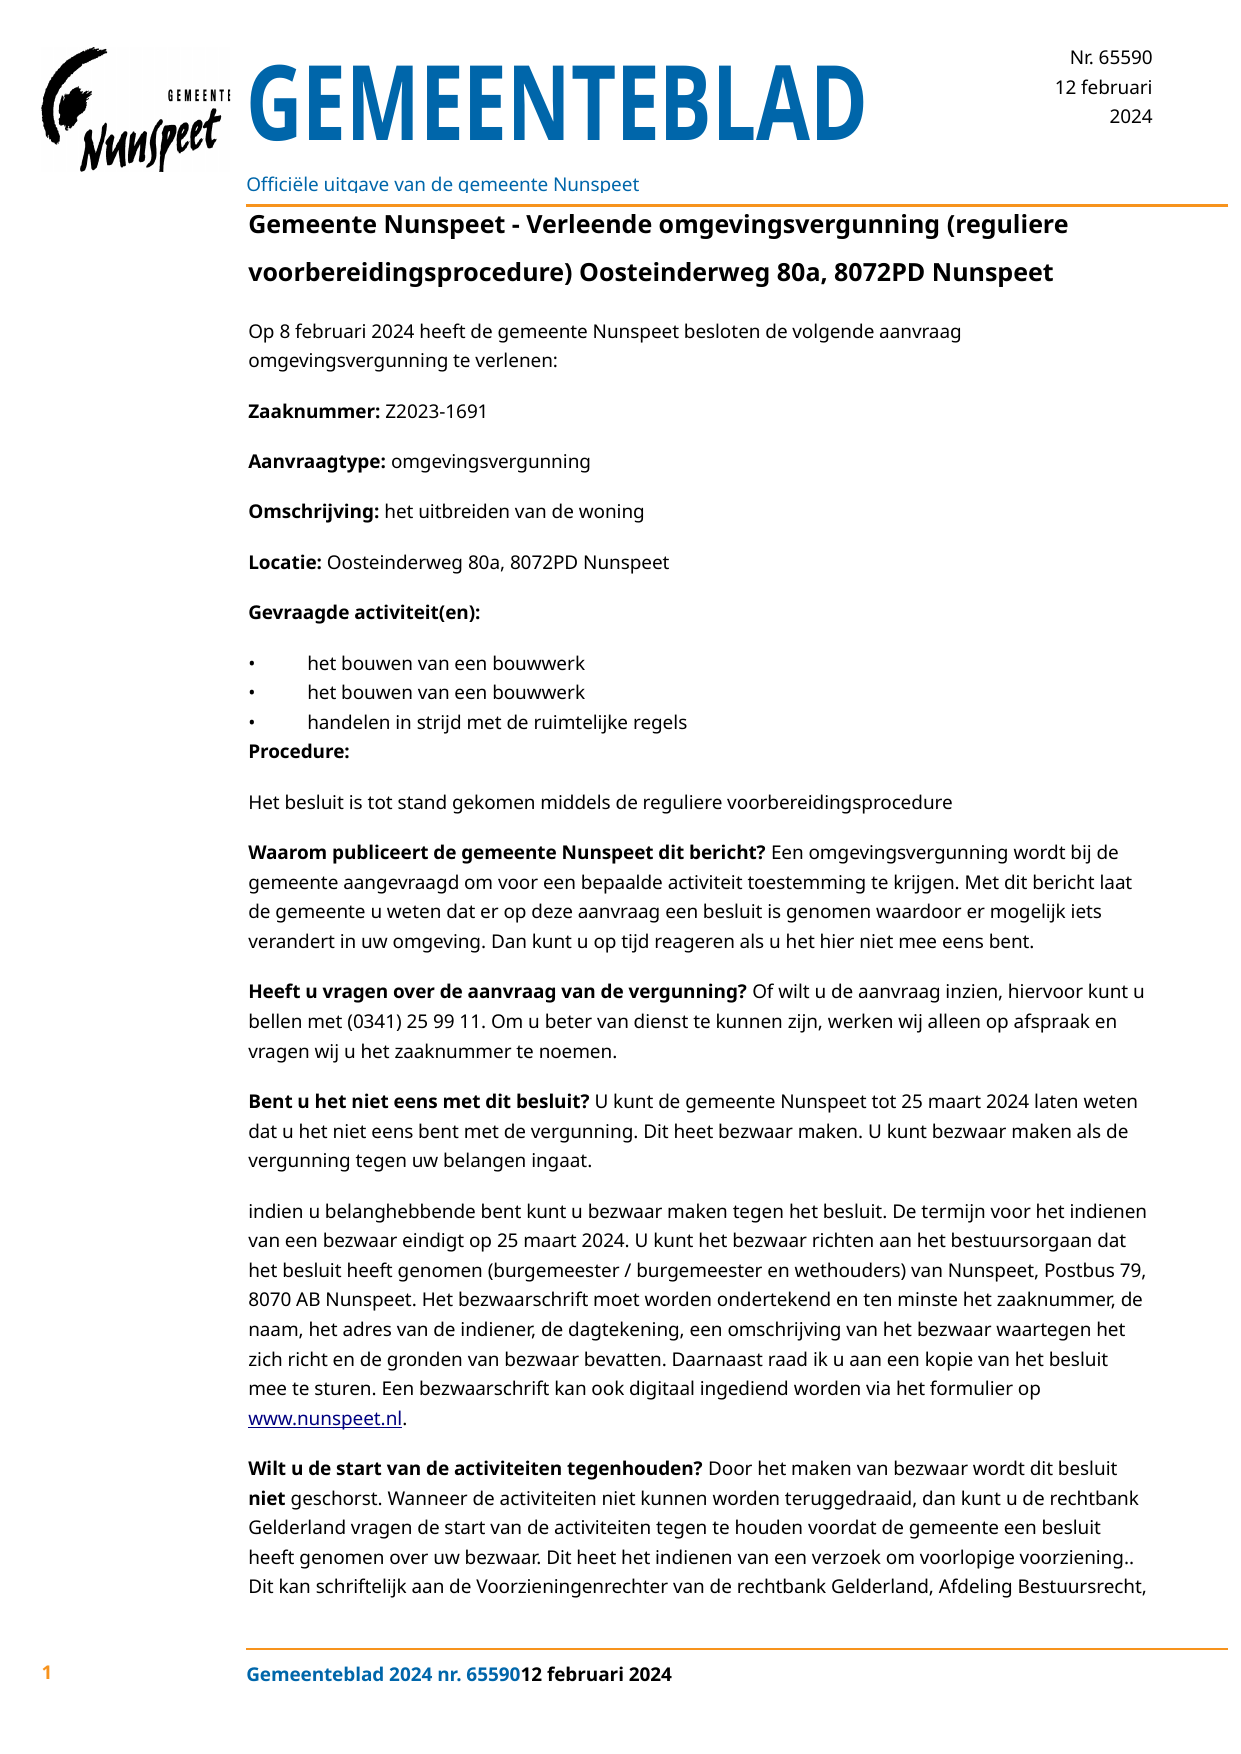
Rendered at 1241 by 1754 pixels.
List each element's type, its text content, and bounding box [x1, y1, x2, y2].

text Procedure: [248, 739, 1152, 764]
text Op 8 februari 2024 heeft de gemeente Nunspeet besloten de volgende aanvraag omgevingsvergunning te verlenen: [248, 318, 1152, 373]
text Gemeente Nunspeet - Verleende omgevingsvergunning (reguliere voorbereidingsprocedure) Oosteinderweg 80a, 8072PD Nunspeet [248, 207, 1152, 288]
picture [41, 47, 231, 172]
list het bouwen van een bouwwerk [248, 679, 1152, 705]
text Locatie: Oosteinderweg 80a, 8072PD Nunspeet [248, 549, 1152, 575]
list het bouwen van een bouwwerk [248, 650, 1152, 676]
text Omschrijving: het uitbreiden van de woning [248, 499, 1152, 524]
text indien u belanghebbende bent kunt u bezwaar maken tegen het besluit. De termijn voor het indienen van een bezwaar eindigt op 25 maart 2024. U kunt het bezwaar richten aan het bestuursorgaan dat het besluit heeft genomen (burgemeester / burgemeester en wethouders) van Nunspeet, Postbus 79, 8070 AB Nunspeet. Het bezwaarschrift moet worden ondertekend en ten minste het zaaknummer, de naam, het adres van de indiener, de dagtekening, een omschrijving van het bezwaar waartegen het zich richt en de gronden van bezwaar bevatten. Daarnaast raad ik u aan een kopie van het besluit mee te sturen. Een bezwaarschrift kan ook digitaal ingediend worden via het formulier op www.nunspeet.nl. [248, 1198, 1152, 1431]
text Het besluit is tot stand gekomen middels de reguliere voorbereidingsprocedure [248, 789, 1152, 815]
text Bent u het niet eens met dit besluit? U kunt de gemeente Nunspeet tot 25 maart 2024 laten weten dat u het niet eens bent met de vergunning. Dit heet bezwaar maken. U kunt bezwaar maken als de vergunning tegen uw belangen ingaat. [248, 1088, 1152, 1173]
text Gevraagde activiteit(en): [248, 599, 1152, 625]
text Zaaknummer: Z2023-1691 [248, 398, 1152, 424]
list handelen in strijd met de ruimtelijke regels [248, 709, 1152, 735]
text Waarom publiceert de gemeente Nunspeet dit bericht? Een omgevingsvergunning wordt bij de gemeente aangevraagd om voor een bepaalde activiteit toestemming te krijgen. Met dit bericht laat de gemeente u weten dat er op deze aanvraag een besluit is genomen waardoor er mogelijk iets verandert in uw omgeving. Dan kunt u op tijd reageren als u het hier niet mee eens bent. [248, 839, 1152, 954]
text Heeft u vragen over de aanvraag van de vergunning? Of wilt u de aanvraag inzien, hiervoor kunt u bellen met (0341) 25 99 11. Om u beter van dienst te kunnen zijn, werken wij alleen op afspraak en vragen wij u het zaaknummer te noemen. [248, 979, 1152, 1064]
text Wilt u de start van de activiteiten tegenhouden? Door het maken van bezwaar wordt dit besluit niet geschorst. Wanneer de activiteiten niet kunnen worden teruggedraaid, dan kunt u de rechtbank Gelderland vragen de start van de activiteiten tegen te houden voordat de gemeente een besluit heeft genomen over uw bezwaar. Dit heet het indienen van een verzoek om voorlopige voorziening.. Dit kan schriftelijk aan de Voorzieningenrechter van de rechtbank Gelderland, Afdeling Bestuursrecht, [248, 1455, 1152, 1599]
text Aanvraagtype: omgevingsvergunning [248, 448, 1152, 474]
